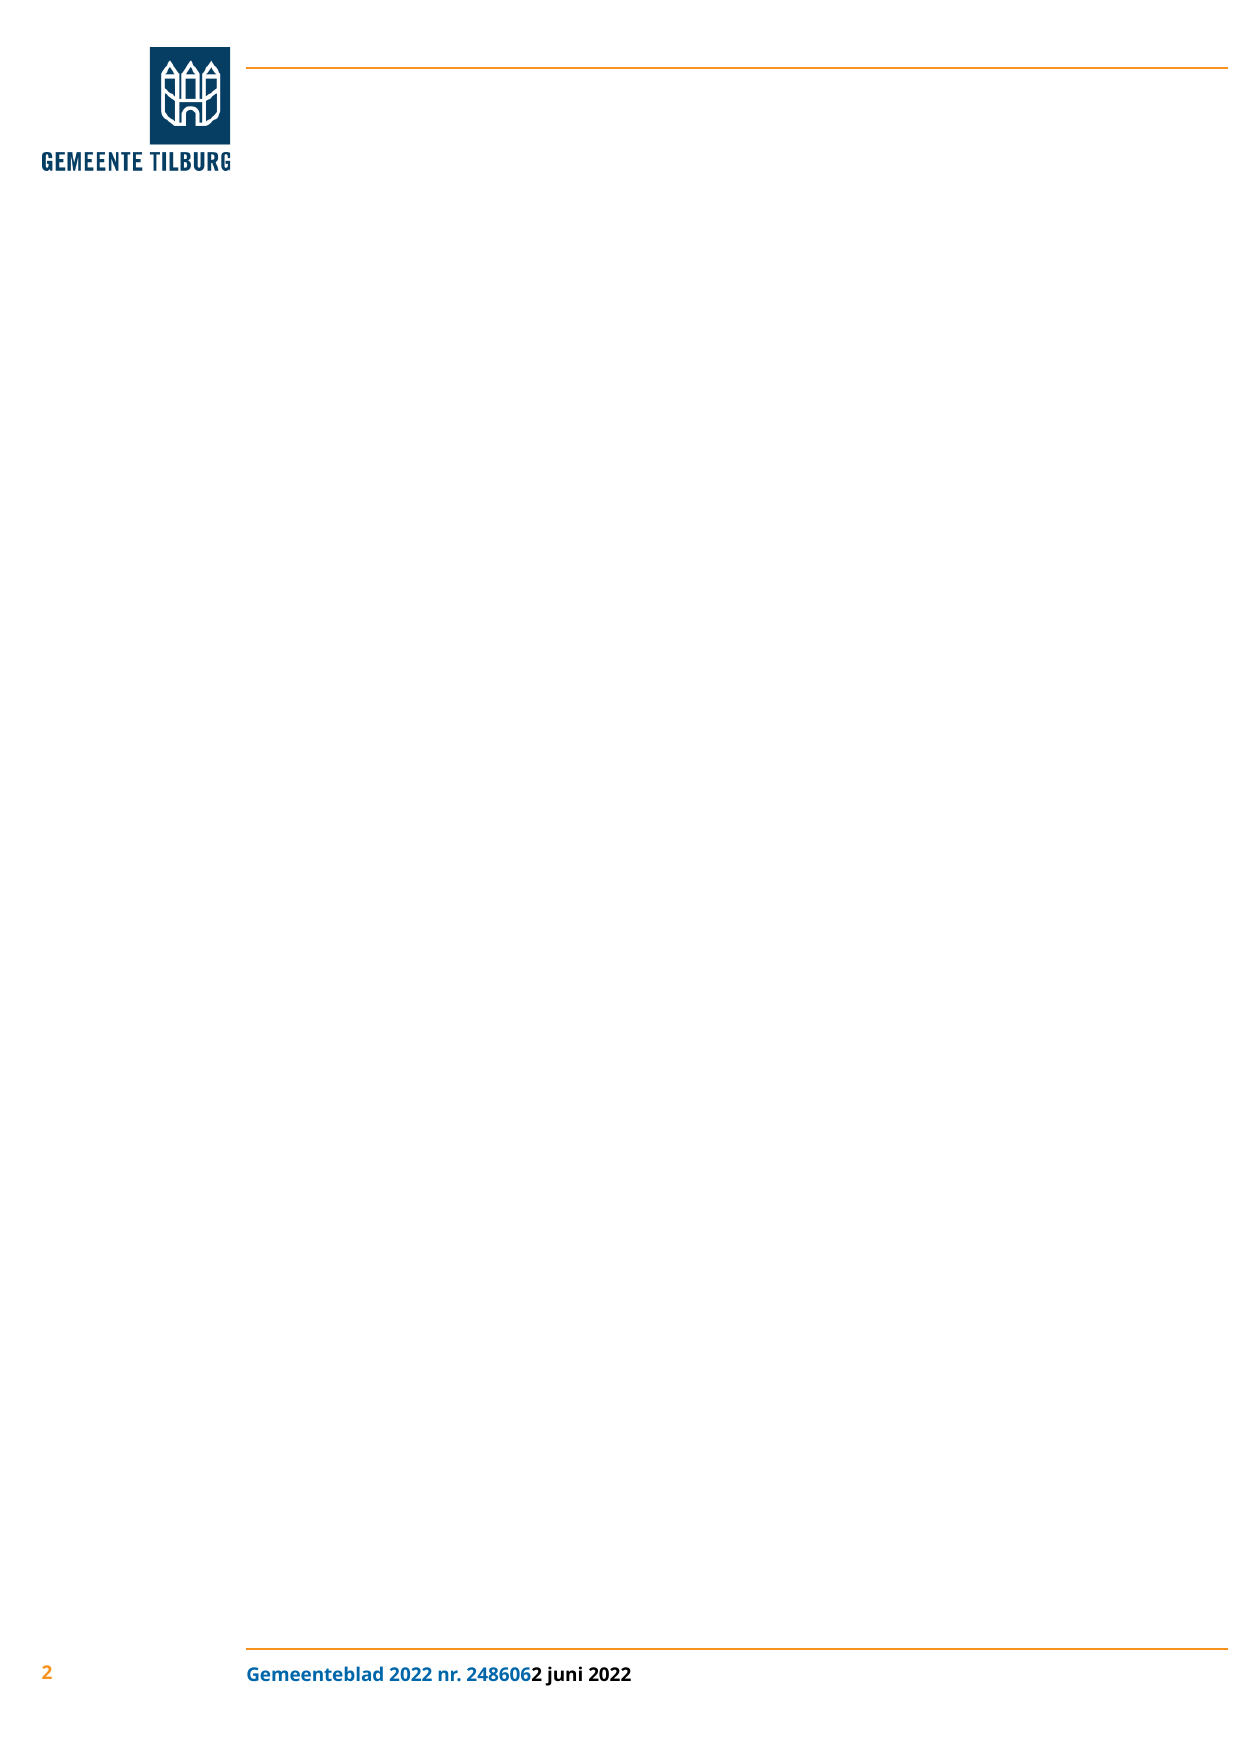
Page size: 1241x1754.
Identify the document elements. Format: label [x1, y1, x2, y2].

picture [41, 47, 231, 172]
